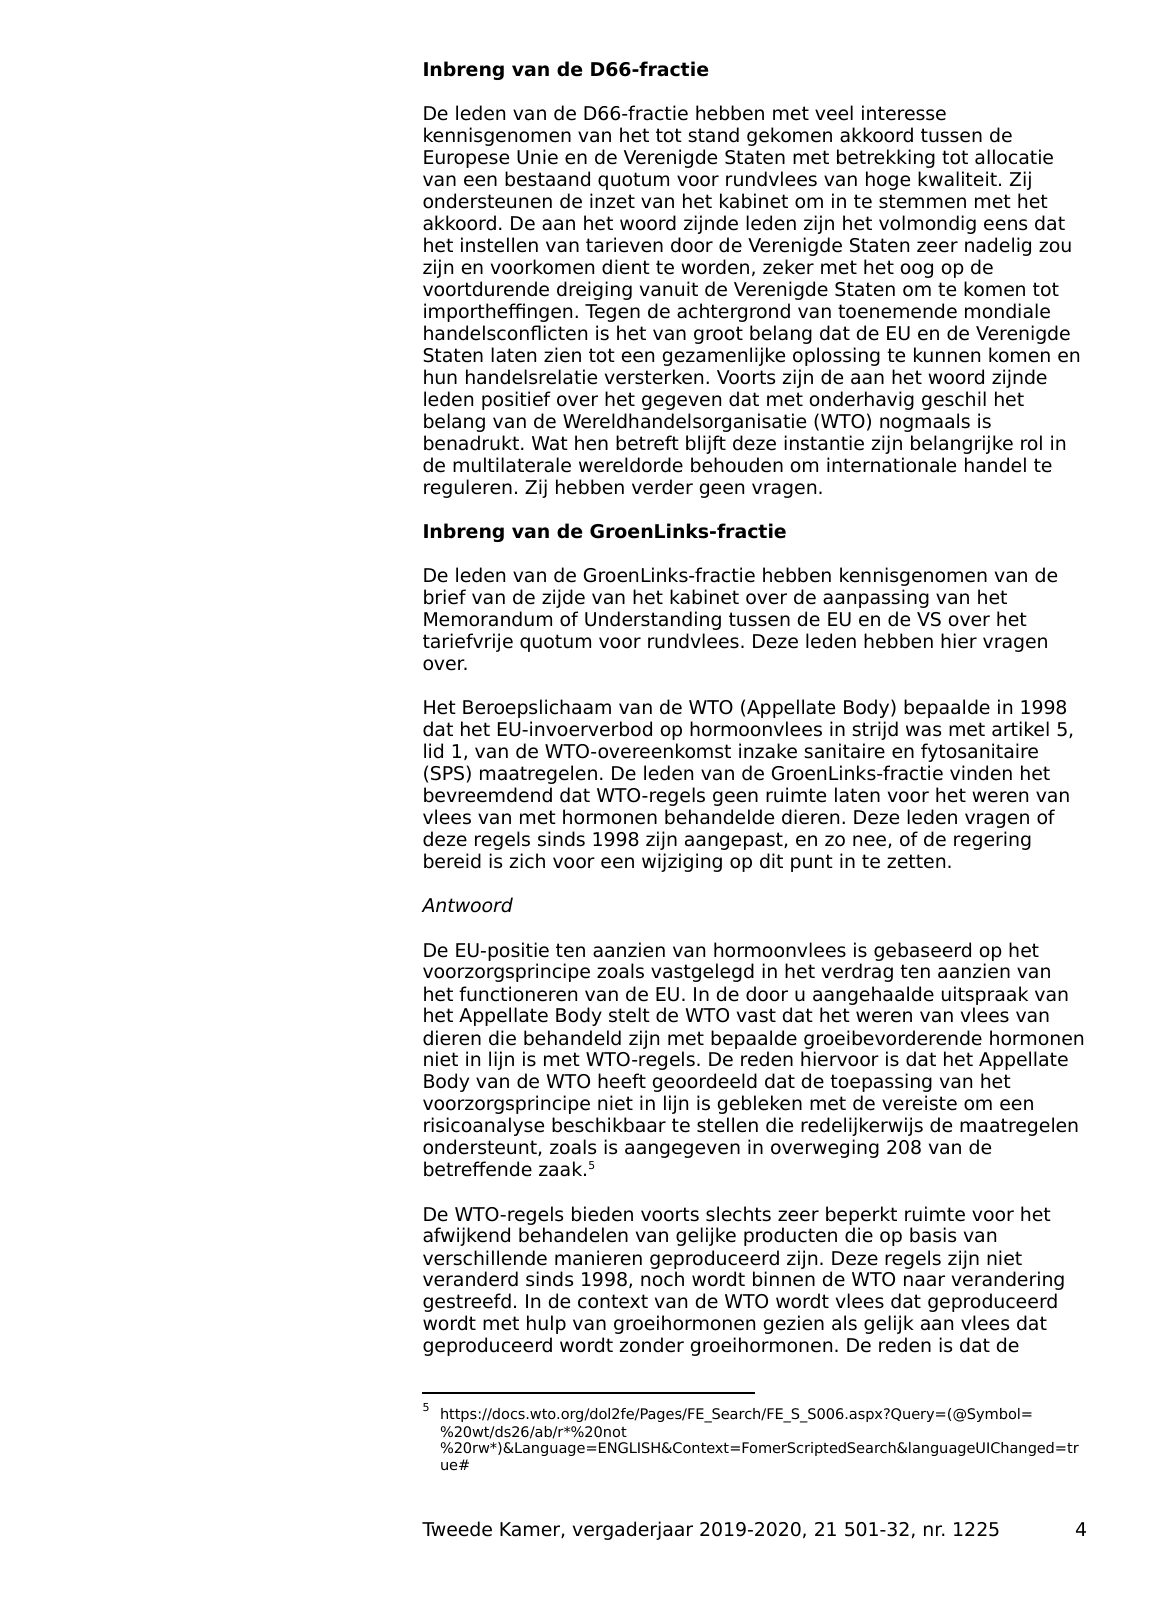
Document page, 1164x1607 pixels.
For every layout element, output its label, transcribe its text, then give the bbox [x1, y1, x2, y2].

subtitle Antwoord [422, 895, 1087, 917]
text De WTO-regels bieden voorts slechts zeer beperkt ruimte voor het afwijkend behandelen van gelijke producten die op basis van verschillende manieren geproduceerd zijn. Deze regels zijn niet veranderd sinds 1998, noch wordt binnen de WTO naar verandering gestreefd. In de context van de WTO wordt vlees dat geproduceerd wordt met hulp van groeihormonen gezien als gelijk aan vlees dat geproduceerd wordt zonder groeihormonen. De reden is dat de [422, 1203, 1087, 1357]
text De EU-positie ten aanzien van hormoonvlees is gebaseerd op het voorzorgsprincipe zoals vastgelegd in het verdrag ten aanzien van het functioneren van de EU. In de door u aangehaalde uitspraak van het Appellate Body stelt de WTO vast dat het weren van vlees van dieren die behandeld zijn met bepaalde groeibevorderende hormonen niet in lijn is met WTO-regels. De reden hiervoor is dat het Appellate Body van de WTO heeft geoordeeld dat de toepassing van het voorzorgsprincipe niet in lijn is gebleken met de vereiste om een risicoanalyse beschikbaar te stellen die redelijkerwijs de maatregelen ondersteunt, zoals is aangegeven in overweging 208 van de betreffende zaak. [422, 939, 1087, 1181]
text https://docs.wto.org/dol2fe/Pages/FE_Search/FE_S_S006.aspx?Query=(@Symbol=%20wt/ds26/ab/r*%20not%20rw*)&Language=ENGLISH&Context=FomerScriptedSearch&languageUIChanged=true# [422, 1402, 1087, 1474]
text De leden van de GroenLinks-fractie hebben kennisgenomen van de brief van de zijde van het kabinet over de aanpassing van het Memorandum of Understanding tussen de EU en de VS over het tariefvrije quotum voor rundvlees. Deze leden hebben hier vragen over. [422, 565, 1087, 675]
text Het Beroepslichaam van de WTO (Appellate Body) bepaalde in 1998 dat het EU-invoerverbod op hormoonvlees in strijd was met artikel 5, lid 1, van de WTO-overeenkomst inzake sanitaire en fytosanitaire (SPS) maatregelen. De leden van de GroenLinks-fractie vinden het bevreemdend dat WTO-regels geen ruimte laten voor het weren van vlees van met hormonen behandelde dieren. Deze leden vragen of deze regels sinds 1998 zijn aangepast, en zo nee, of de regering bereid is zich voor een wijziging op dit punt in te zetten. [422, 697, 1087, 873]
subtitle Inbreng van de D66-fractie [422, 59, 1087, 81]
text De leden van de D66-fractie hebben met veel interesse kennisgenomen van het tot stand gekomen akkoord tussen de Europese Unie en de Verenigde Staten met betrekking tot allocatie van een bestaand quotum voor rundvlees van hoge kwaliteit. Zij ondersteunen de inzet van het kabinet om in te stemmen met het akkoord. De aan het woord zijnde leden zijn het volmondig eens dat het instellen van tarieven door de Verenigde Staten zeer nadelig zou zijn en voorkomen dient te worden, zeker met het oog op de voortdurende dreiging vanuit de Verenigde Staten om te komen tot importheffingen. Tegen de achtergrond van toenemende mondiale handelsconflicten is het van groot belang dat de EU en de Verenigde Staten laten zien tot een gezamenlijke oplossing te kunnen komen en hun handelsrelatie versterken. Voorts zijn de aan het woord zijnde leden positief over het gegeven dat met onderhavig geschil het belang van de Wereldhandelsorganisatie (WTO) nogmaals is benadrukt. Wat hen betreft blijft deze instantie zijn belangrijke rol in de multilaterale wereldorde behouden om internationale handel te reguleren. Zij hebben verder geen vragen. [422, 103, 1087, 499]
subtitle Inbreng van de GroenLinks-fractie [422, 521, 1087, 543]
